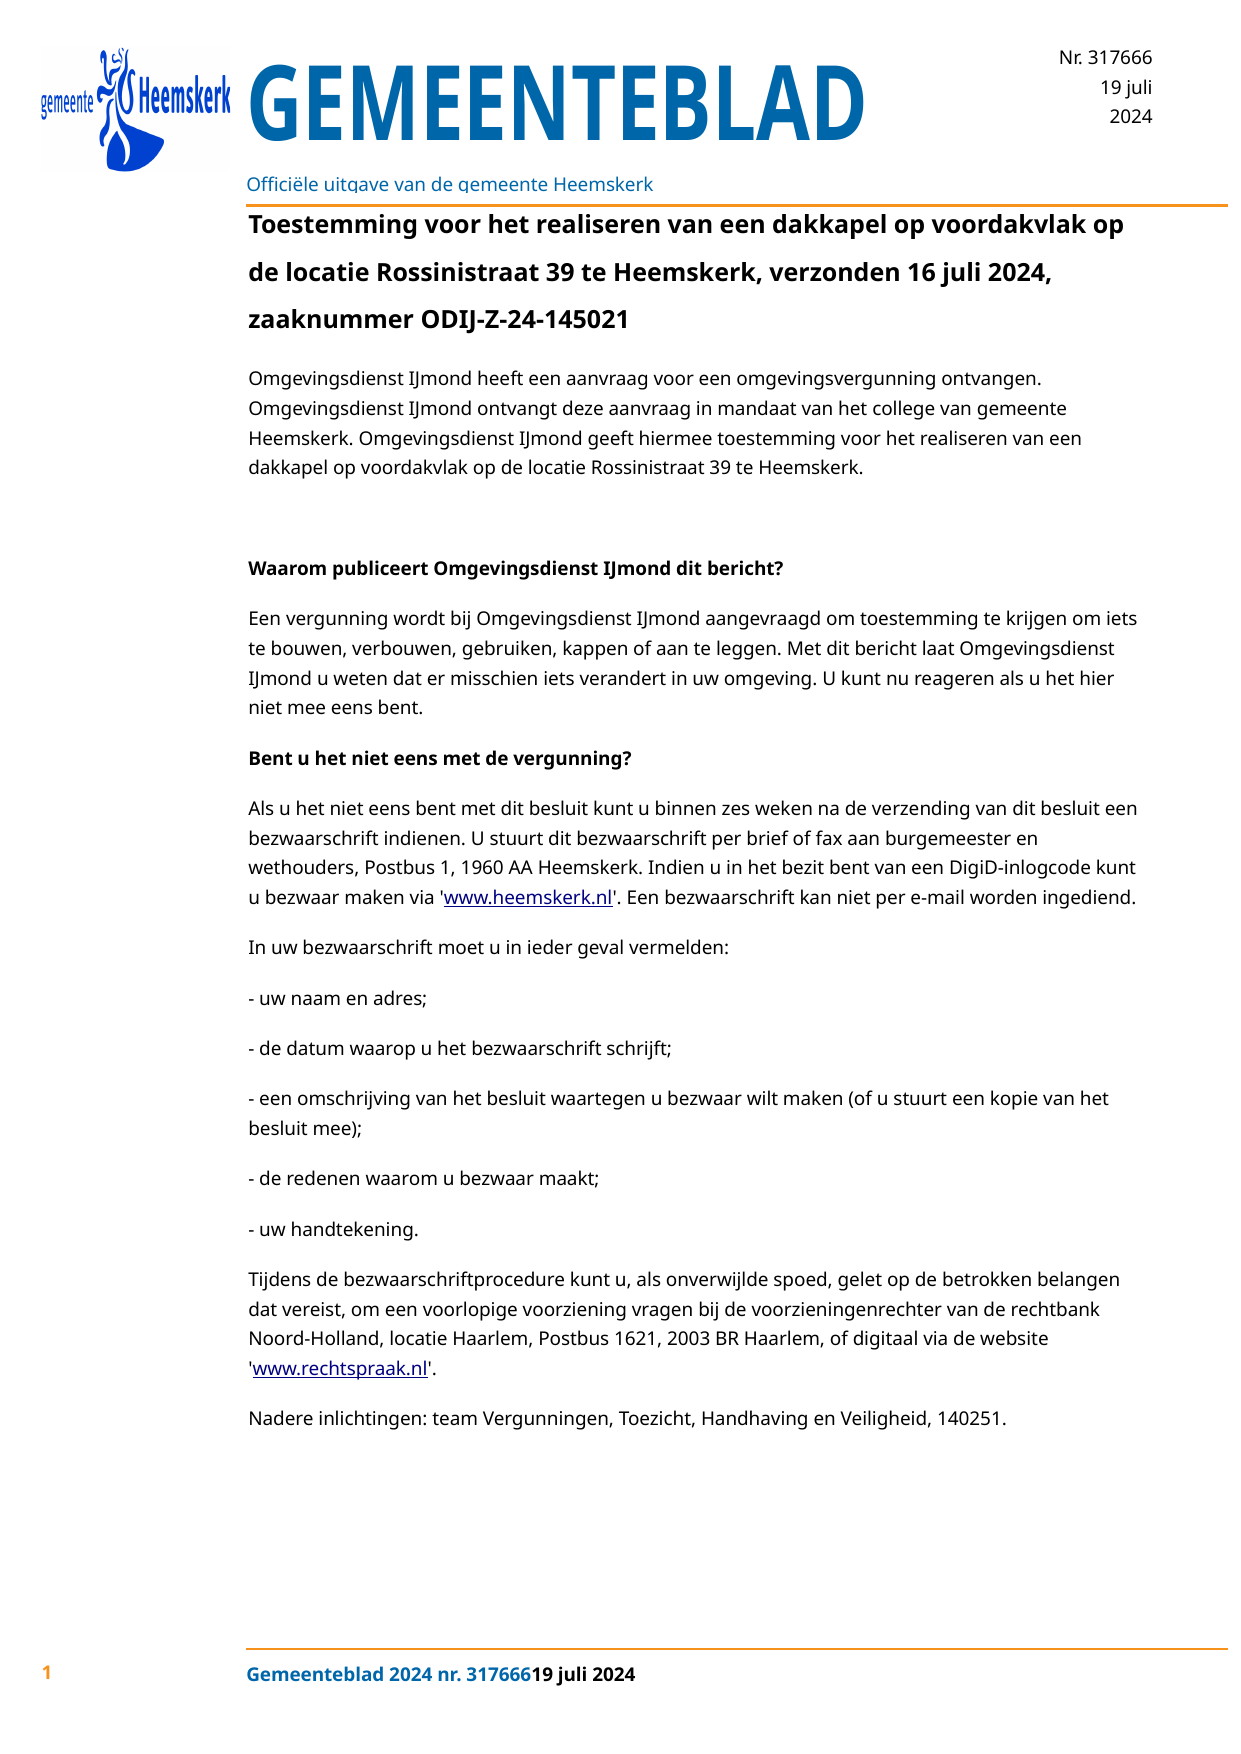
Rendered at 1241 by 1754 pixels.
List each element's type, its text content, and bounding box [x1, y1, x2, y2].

text - uw naam en adres; [248, 985, 1152, 1010]
text - uw handtekening. [248, 1216, 1152, 1242]
text - een omschrijving van het besluit waartegen u bezwaar wilt maken (of u stuurt een kopie van het besluit mee); [248, 1086, 1152, 1141]
text In uw bezwaarschrift moet u in ieder geval vermelden: [248, 934, 1152, 960]
text Tijdens de bezwaarschriftprocedure kunt u, als onverwijlde spoed, gelet op de betrokken belangen dat vereist, om een voorlopige voorziening vragen bij de voorzieningenrechter van de rechtbank Noord-Holland, locatie Haarlem, Postbus 1621, 2003 BR Haarlem, of digitaal via de website 'www.rechtspraak.nl'. [248, 1266, 1152, 1381]
text Bent u het niet eens met de vergunning? [248, 745, 1152, 770]
text Waarom publiceert Omgevingsdienst IJmond dit bericht? [248, 555, 1152, 581]
text - de redenen waarom u bezwaar maakt; [248, 1166, 1152, 1191]
text - de datum waarop u het bezwaarschrift schrijft; [248, 1035, 1152, 1061]
picture [41, 47, 231, 172]
text Een vergunning wordt bij Omgevingsdienst IJmond aangevraagd om toestemming te krijgen om iets te bouwen, verbouwen, gebruiken, kappen of aan te leggen. Met dit bericht laat Omgevingsdienst IJmond u weten dat er misschien iets verandert in uw omgeving. U kunt nu reageren als u het hier niet mee eens bent. [248, 606, 1152, 720]
text Omgevingsdienst IJmond heeft een aanvraag voor een omgevingsvergunning ontvangen. Omgevingsdienst IJmond ontvangt deze aanvraag in mandaat van het college van gemeente Heemskerk. Omgevingsdienst IJmond geeft hiermee toestemming voor het realiseren van een dakkapel op voordakvlak op de locatie Rossinistraat 39 te Heemskerk. [248, 366, 1152, 480]
text Toestemming voor het realiseren van een dakkapel op voordakvlak op de locatie Rossinistraat 39 te Heemskerk, verzonden 16 juli 2024, zaaknummer ODIJ-Z-24-145021 [248, 207, 1152, 336]
text Als u het niet eens bent met dit besluit kunt u binnen zes weken na de verzending van dit besluit een bezwaarschrift indienen. U stuurt dit bezwaarschrift per brief of fax aan burgemeester en wethouders, Postbus 1, 1960 AA Heemskerk. Indien u in het bezit bent van een DigiD-inlogcode kunt u bezwaar maken via 'www.heemskerk.nl'. Een bezwaarschrift kan niet per e-mail worden ingediend. [248, 795, 1152, 909]
text Nadere inlichtingen: team Vergunningen, Toezicht, Handhaving en Veiligheid, 140251. [248, 1406, 1152, 1431]
